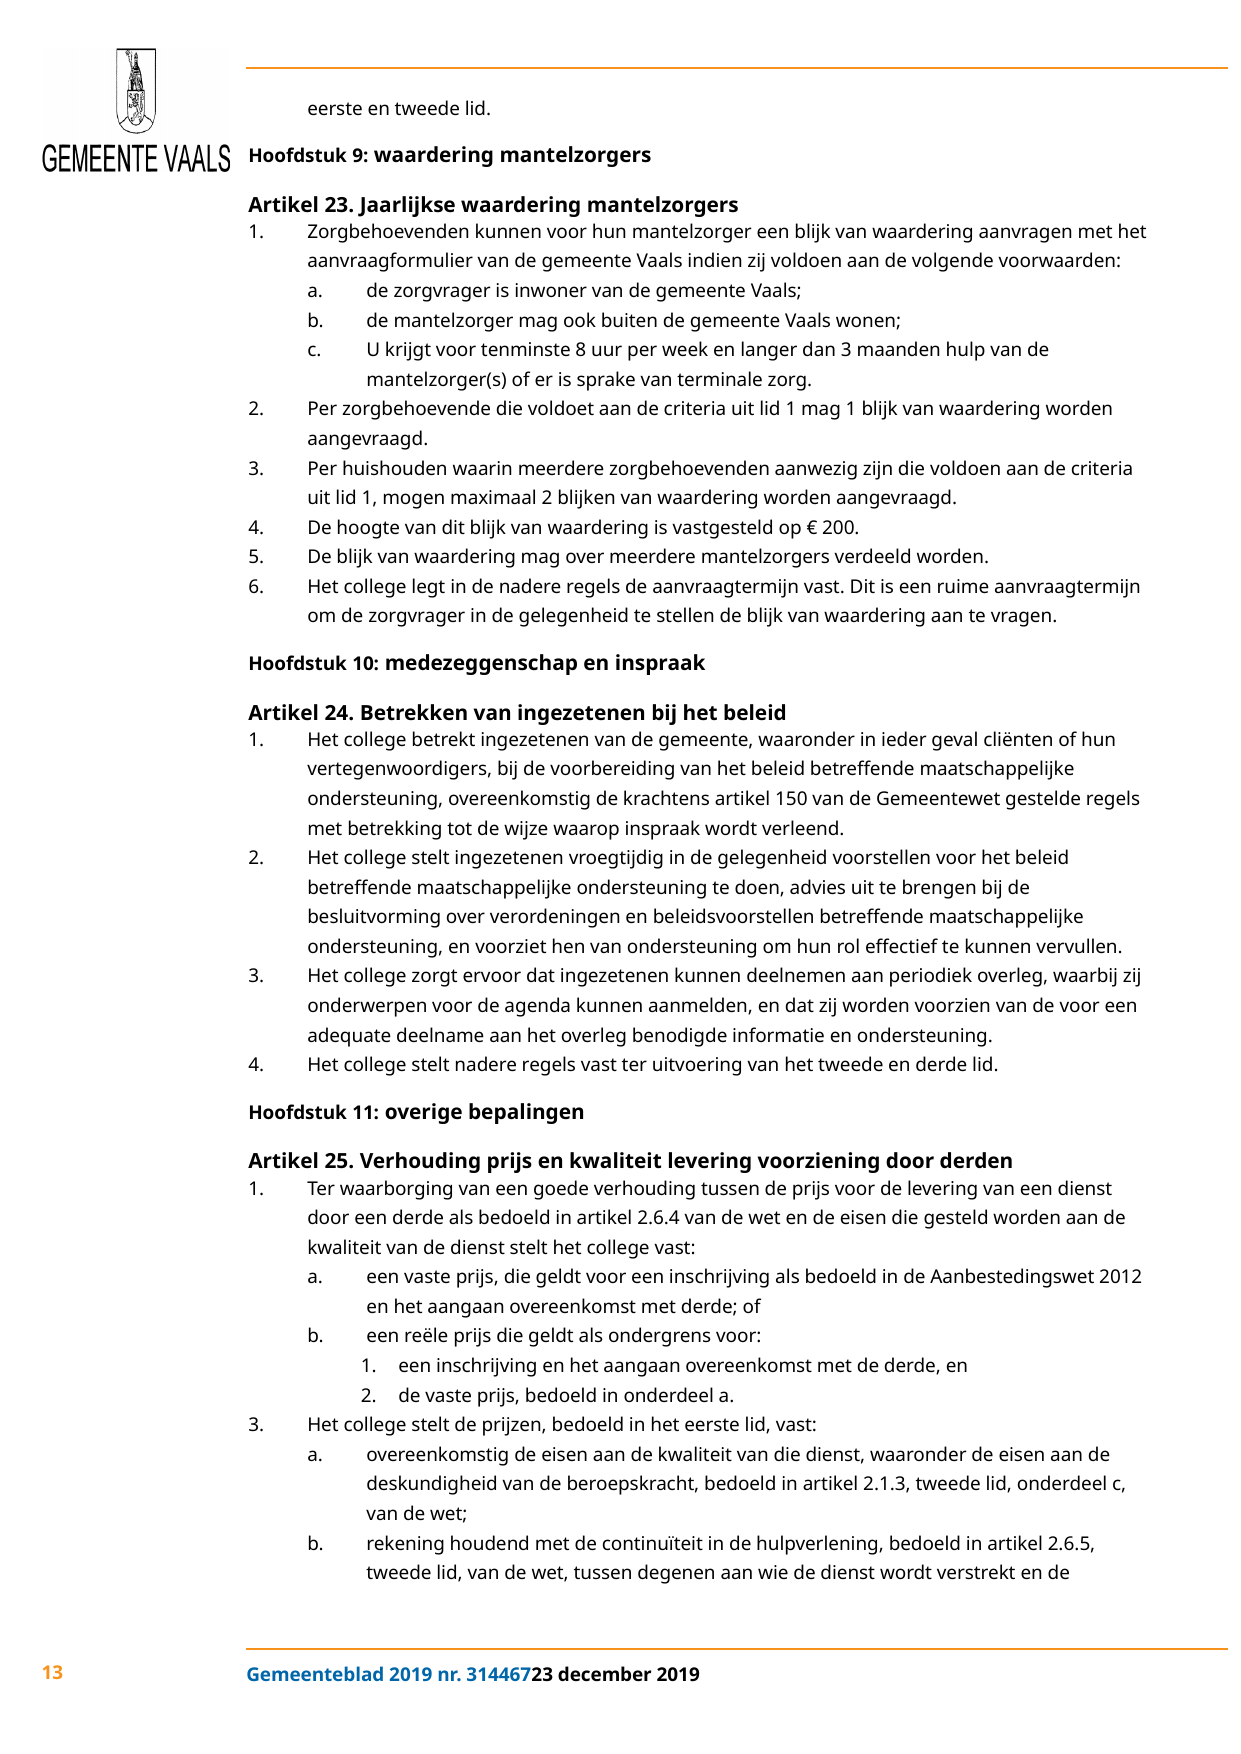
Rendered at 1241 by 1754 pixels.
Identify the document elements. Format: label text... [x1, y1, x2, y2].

text Artikel 23. Jaarlijkse waardering mantelzorgers [248, 190, 1152, 218]
list een inschrijving en het aangaan overeenkomst met de derde, en [361, 1352, 1152, 1378]
text Hoofdstuk 11: overige bepalingen [248, 1097, 1152, 1126]
list Het college zorgt ervoor dat ingezetenen kunnen deelnemen aan periodiek overleg, waarbij zij onderwerpen voor de agenda kunnen aanmelden, en dat zij worden voorzien van de voor een adequate deelname aan het overleg benodigde informatie en ondersteuning. [248, 963, 1152, 1048]
list De blijk van waardering mag over meerdere mantelzorgers verdeeld worden. [248, 543, 1152, 569]
list Het college legt in de nadere regels de aanvraagtermijn vast. Dit is een ruime aanvraagtermijn om de zorgvrager in de gelegenheid te stellen de blijk van waardering aan te vragen. [248, 573, 1152, 628]
list Zorgbehoevenden kunnen voor hun mantelzorger een blijk van waardering aanvragen met het aanvraagformulier van de gemeente Vaals indien zij voldoen aan de volgende voorwaarden: [248, 218, 1152, 273]
text Hoofdstuk 9: waardering mantelzorgers [248, 140, 1152, 169]
text Hoofdstuk 10: medezeggenschap en inspraak [248, 648, 1152, 677]
picture [41, 47, 231, 172]
list Het college stelt de prijzen, bedoeld in het eerste lid, vast: [248, 1411, 1152, 1437]
list de zorgvrager is inwoner van de gemeente Vaals; [307, 277, 1152, 303]
list Het college stelt ingezetenen vroegtijdig in de gelegenheid voorstellen voor het beleid betreffende maatschappelijke ondersteuning te doen, advies uit te brengen bij de besluitvorming over verordeningen en beleidsvoorstellen betreffende maatschappelijke ondersteuning, en voorziet hen van ondersteuning om hun rol effectief te kunnen vervullen. [248, 844, 1152, 959]
list Per zorgbehoevende die voldoet aan de criteria uit lid 1 mag 1 blijk van waardering worden aangevraagd. [248, 396, 1152, 451]
list de vaste prijs, bedoeld in onderdeel a. [361, 1382, 1152, 1408]
text Artikel 25. Verhouding prijs en kwaliteit levering voorziening door derden [248, 1146, 1152, 1175]
list Het college stelt nadere regels vast ter uitvoering van het tweede en derde lid. [248, 1051, 1152, 1077]
list Ter waarborging van een goede verhouding tussen de prijs voor de levering van een dienst door een derde als bedoeld in artikel 2.6.4 van de wet en de eisen die gesteld worden aan de kwaliteit van de dienst stelt het college vast: [248, 1175, 1152, 1260]
list overeenkomstig de eisen aan de kwaliteit van die dienst, waaronder de eisen aan de deskundigheid van de beroepskracht, bedoeld in artikel 2.1.3, tweede lid, onderdeel c, van de wet; [307, 1441, 1152, 1526]
list rekening houdend met de continuïteit in de hulpverlening, bedoeld in artikel 2.6.5, tweede lid, van de wet, tussen degenen aan wie de dienst wordt verstrekt en de [307, 1530, 1152, 1585]
list U krijgt voor tenminste 8 uur per week en langer dan 3 maanden hulp van de mantelzorger(s) of er is sprake van terminale zorg. [307, 336, 1152, 392]
list Per huishouden waarin meerdere zorgbehoevenden aanwezig zijn die voldoen aan de criteria uit lid 1, mogen maximaal 2 blijken van waardering worden aangevraagd. [248, 455, 1152, 510]
list een vaste prijs, die geldt voor een inschrijving als bedoeld in de Aanbestedingswet 2012 en het aangaan overeenkomst met derde; of [307, 1263, 1152, 1319]
text Artikel 24. Betrekken van ingezetenen bij het beleid [248, 698, 1152, 726]
list De hoogte van dit blijk van waardering is vastgesteld op € 200. [248, 514, 1152, 540]
list eerste en tweede lid. [248, 95, 1152, 121]
list een reële prijs die geldt als ondergrens voor: [307, 1323, 1152, 1348]
list Het college betrekt ingezetenen van de gemeente, waaronder in ieder geval cliënten of hun vertegenwoordigers, bij de voorbereiding van het beleid betreffende maatschappelijke ondersteuning, overeenkomstig de krachtens artikel 150 van de Gemeentewet gestelde regels met betrekking tot de wijze waarop inspraak wordt verleend. [248, 726, 1152, 841]
list de mantelzorger mag ook buiten de gemeente Vaals wonen; [307, 307, 1152, 333]
